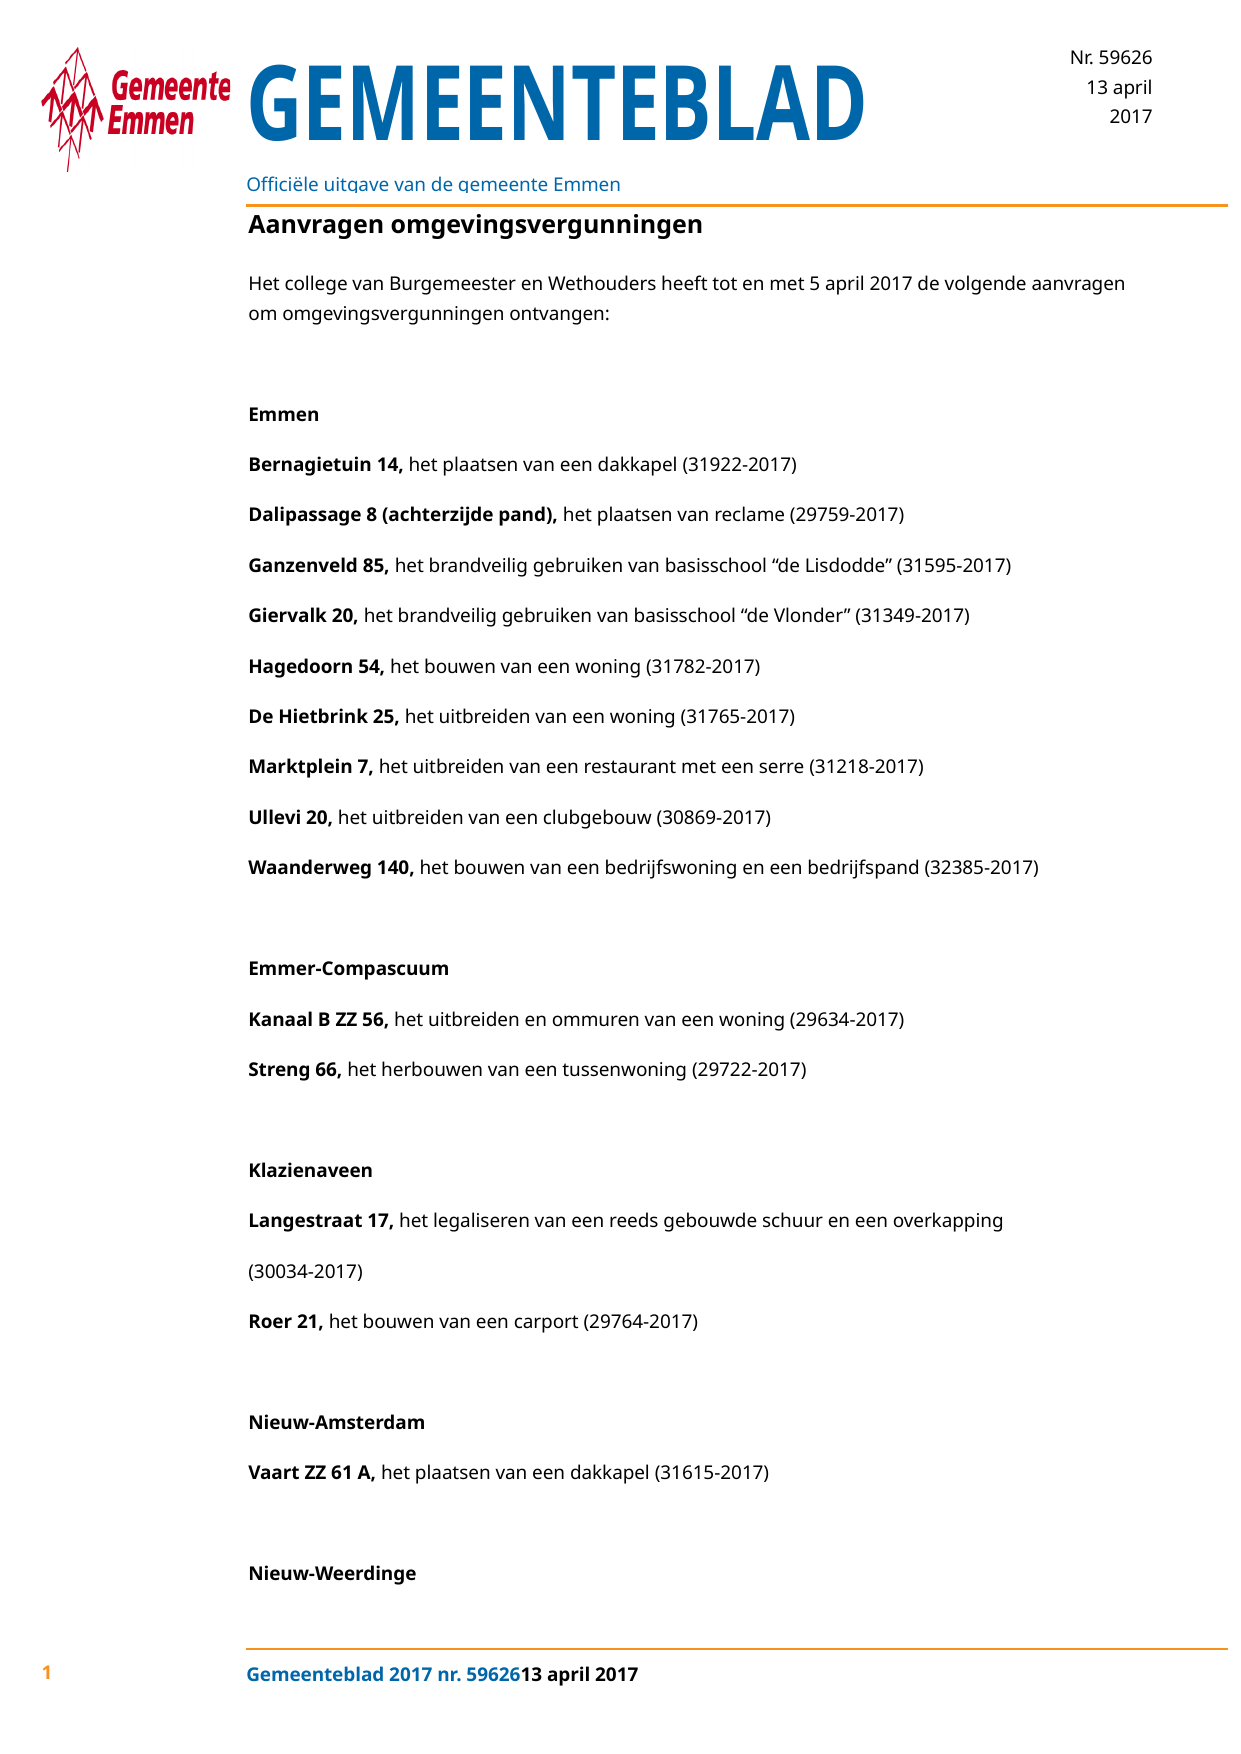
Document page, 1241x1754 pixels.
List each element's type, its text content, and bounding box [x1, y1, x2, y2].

text Vaart ZZ 61 A, het plaatsen van een dakkapel (31615-2017) [248, 1459, 1152, 1485]
picture [41, 47, 231, 172]
text Ganzenveld 85, het brandveilig gebruiken van basisschool “de Lisdodde” (31595-2017) [248, 552, 1152, 578]
text De Hietbrink 25, het uitbreiden van een woning (31765-2017) [248, 703, 1152, 729]
text Marktplein 7, het uitbreiden van een restaurant met een serre (31218-2017) [248, 754, 1152, 779]
text Roer 21, het bouwen van een carport (29764-2017) [248, 1308, 1152, 1334]
text Emmen [248, 401, 1152, 426]
text Waanderweg 140, het bouwen van een bedrijfswoning en een bedrijfspand (32385-2017) [248, 854, 1152, 880]
text Streng 66, het herbouwen van een tussenwoning (29722-2017) [248, 1056, 1152, 1082]
text Bernagietuin 14, het plaatsen van een dakkapel (31922-2017) [248, 451, 1152, 477]
text Emmer-Compascuum [248, 955, 1152, 981]
text Nieuw-Amsterdam [248, 1409, 1152, 1435]
text Het college van Burgemeester en Wethouders heeft tot en met 5 april 2017 de volgende aanvragen om omgevingsvergunningen ontvangen: [248, 270, 1152, 326]
text Giervalk 20, het brandveilig gebruiken van basisschool “de Vlonder” (31349-2017) [248, 602, 1152, 628]
text Langestraat 17, het legaliseren van een reeds gebouwde schuur en een overkapping [248, 1207, 1152, 1233]
text Hagedoorn 54, het bouwen van een woning (31782-2017) [248, 653, 1152, 678]
text Aanvragen omgevingsvergunningen [248, 207, 1152, 241]
text Dalipassage 8 (achterzijde pand), het plaatsen van reclame (29759-2017) [248, 502, 1152, 527]
text (30034-2017) [248, 1258, 1152, 1283]
text Kanaal B ZZ 56, het uitbreiden en ommuren van een woning (29634-2017) [248, 1006, 1152, 1031]
text Klazienaveen [248, 1157, 1152, 1183]
text Nieuw-Weerdinge [248, 1560, 1152, 1586]
text Ullevi 20, het uitbreiden van een clubgebouw (30869-2017) [248, 804, 1152, 830]
